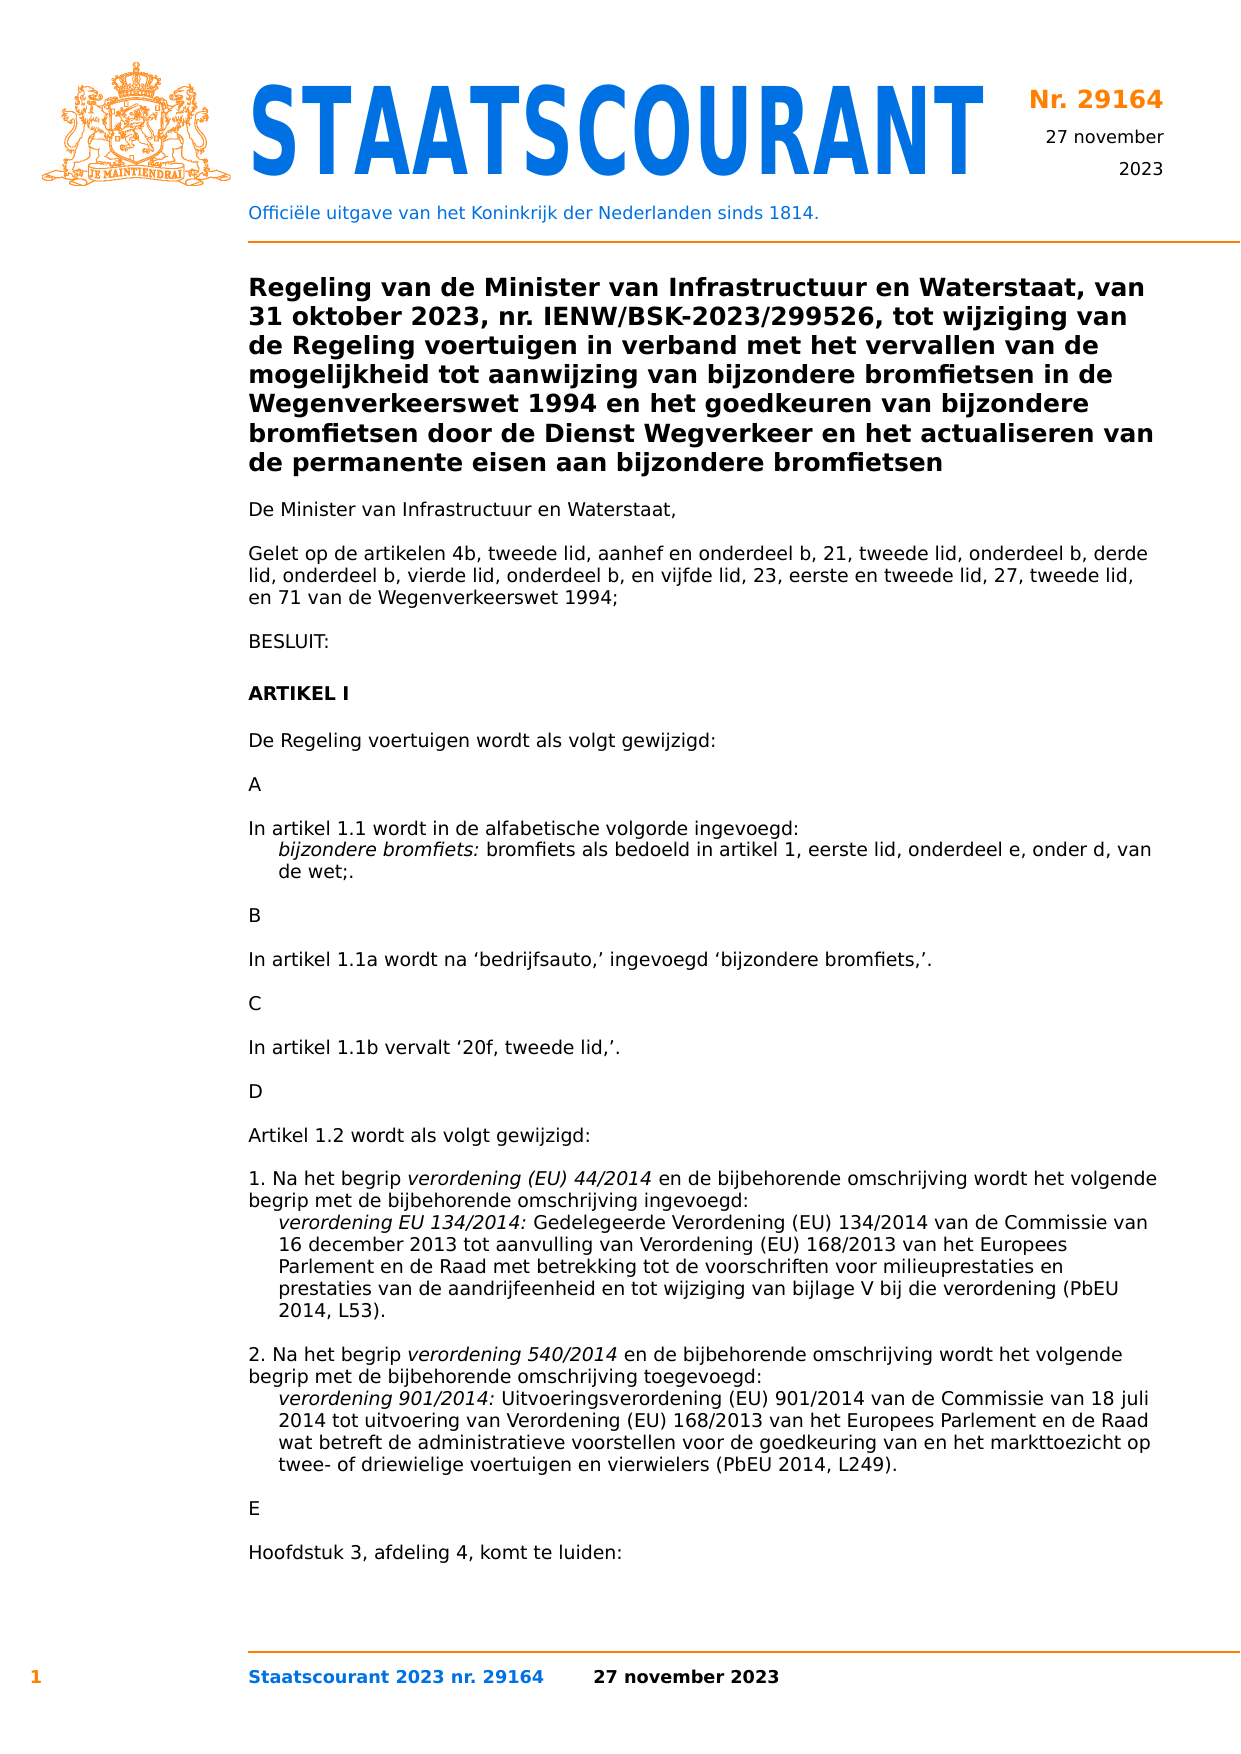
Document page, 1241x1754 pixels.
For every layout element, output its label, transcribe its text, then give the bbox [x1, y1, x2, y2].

text Hoofdstuk 3, afdeling 4, komt te luiden: [248, 1542, 1163, 1564]
text Gelet op de artikelen 4b, tweede lid, aanhef en onderdeel b, 21, tweede lid, onderdeel b, derde lid, onderdeel b, vierde lid, onderdeel b, en vijfde lid, 23, eerste en tweede lid, 27, tweede lid, en 71 van de Wegenverkeerswet 1994; [248, 543, 1163, 609]
text C [248, 993, 1163, 1015]
text In artikel 1.1b vervalt ‘20f, tweede lid,’. [248, 1037, 1163, 1059]
table_cell Officiële uitgave van het Koninkrijk der Nederlanden sinds 1814. [248, 203, 1240, 241]
table_cell 2023 [998, 153, 1240, 203]
text E [248, 1498, 1163, 1520]
text De Minister van Infrastructuur en Waterstaat, [248, 499, 1163, 521]
text verordening 901/2014: Uitvoeringsverordening (EU) 901/2014 van de Commissie van 18 juli 2014 tot uitvoering van Verordening (EU) 168/2013 van het Europees Parlement en de Raad wat betreft de administratieve voorstellen voor de goedkeuring van en het markttoezicht op twee- of driewielige voertuigen en vierwielers (PbEU 2014, L249). [278, 1388, 1163, 1476]
text 1. Na het begrip verordening (EU) 44/2014 en de bijbehorende omschrijving wordt het volgende begrip met de bijbehorende omschrijving ingevoegd: [248, 1168, 1163, 1212]
table_header STAATSCOURANT [248, 62, 998, 203]
text In artikel 1.1a wordt na ‘bedrijfsauto,’ ingevoegd ‘bijzondere bromfiets,’. [248, 949, 1163, 971]
text bijzondere bromfiets: bromfiets als bedoeld in artikel 1, eerste lid, onderdeel e, onder d, van de wet;. [278, 839, 1163, 883]
table_header Nr. 29164 [998, 62, 1240, 121]
subtitle ARTIKEL I [248, 683, 1163, 705]
text Artikel 1.2 wordt als volgt gewijzigd: [248, 1124, 1163, 1146]
text In artikel 1.1 wordt in de alfabetische volgorde ingevoegd: [248, 817, 1163, 839]
table_cell 27 november [998, 121, 1240, 153]
table_header [25, 62, 248, 241]
text 2. Na het begrip verordening 540/2014 en de bijbehorende omschrijving wordt het volgende begrip met de bijbehorende omschrijving toegevoegd: [248, 1344, 1163, 1388]
subtitle Regeling van de Minister van Infrastructuur en Waterstaat, van 31 oktober 2023, nr. IENW/BSK-2023/299526, tot wijziging van de Regeling voertuigen in verband met het vervallen van de mogelijkheid tot aanwijzing van bijzondere bromfietsen in de Wegenverkeerswet 1994 en het goedkeuren van bijzondere bromfietsen door de Dienst Wegverkeer en het actualiseren van de permanente eisen aan bijzondere bromfietsen [248, 273, 1163, 477]
text D [248, 1081, 1163, 1103]
text A [248, 773, 1163, 796]
text B [248, 905, 1163, 927]
text BESLUIT: [248, 631, 1163, 653]
text verordening EU 134/2014: Gedelegeerde Verordening (EU) 134/2014 van de Commissie van 16 december 2013 tot aanvulling van Verordening (EU) 168/2013 van het Europees Parlement en de Raad met betrekking tot de voorschriften voor milieuprestaties en prestaties van de aandrijfeenheid en tot wijziging van bijlage V bij die verordening (PbEU 2014, L53). [278, 1212, 1163, 1322]
picture [41, 62, 231, 186]
text De Regeling voertuigen wordt als volgt gewijzigd: [248, 730, 1163, 752]
